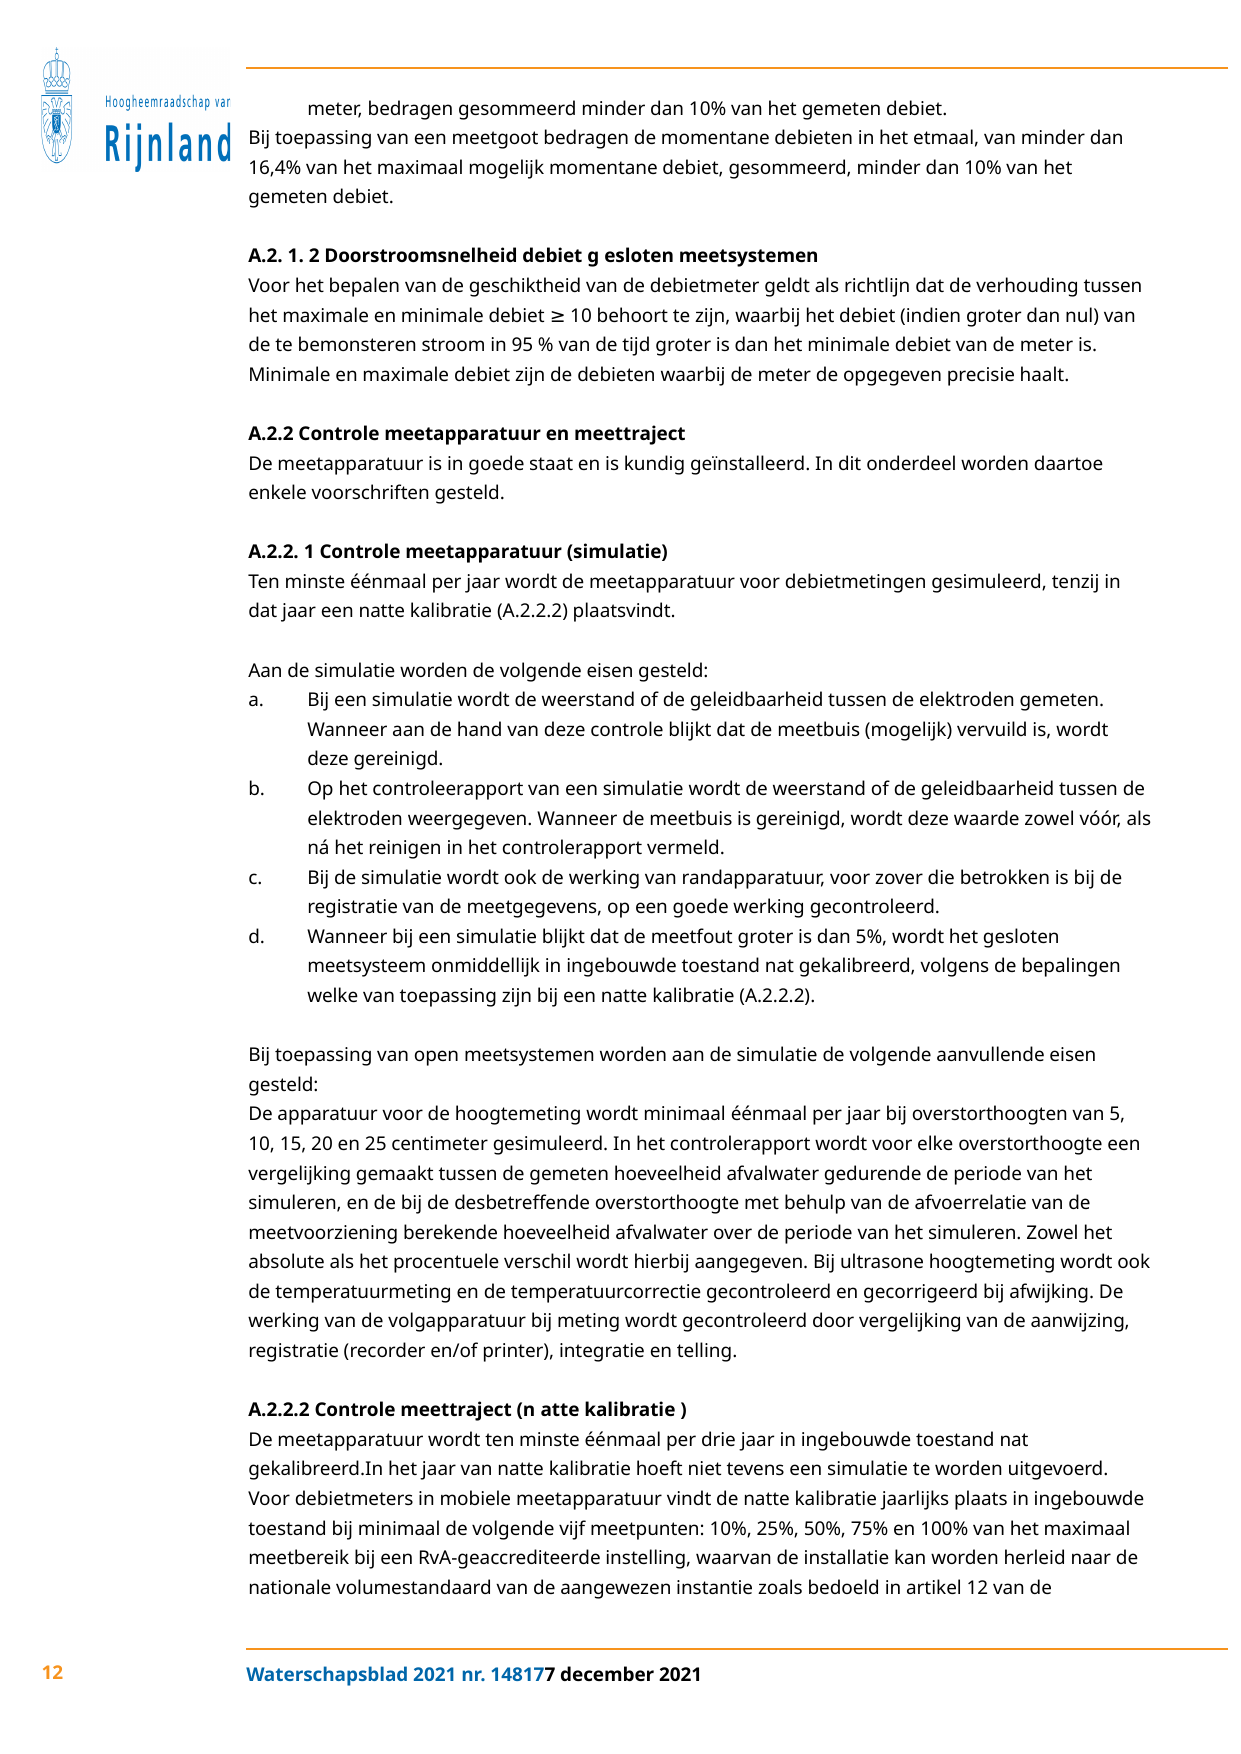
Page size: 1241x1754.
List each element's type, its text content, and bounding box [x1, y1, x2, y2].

text Bij toepassing van een meetgoot bedragen de momentane debieten in het etmaal, van minder dan 16,4% van het maximaal mogelijk momentane debiet, gesommeerd, minder dan 10% van het gemeten debiet. [248, 124, 1152, 209]
list meter, bedragen gesommeerd minder dan 10% van het gemeten debiet. [248, 95, 1152, 121]
text A.2.2. 1 Controle meetapparatuur (simulatie) [248, 538, 1152, 564]
text Bij toepassing van open meetsystemen worden aan de simulatie de volgende aanvullende eisen gesteld: [248, 1041, 1152, 1097]
text Voor debietmeters in mobiele meetapparatuur vindt de natte kalibratie jaarlijks plaats in ingebouwde toestand bij minimaal de volgende vijf meetpunten: 10%, 25%, 50%, 75% en 100% van het maximaal meetbereik bij een RvA-geaccrediteerde instelling, waarvan de installatie kan worden herleid naar de nationale volumestandaard van de aangewezen instantie zoals bedoeld in artikel 12 van de [248, 1485, 1152, 1600]
text De apparatuur voor de hoogtemeting wordt minimaal éénmaal per jaar bij overstorthoogten van 5, 10, 15, 20 en 25 centimeter gesimuleerd. In het controlerapport wordt voor elke overstorthoogte een vergelijking gemaakt tussen de gemeten hoeveelheid afvalwater gedurende de periode van het simuleren, en de bij de desbetreffende overstorthoogte met behulp van de afvoerrelatie van de meetvoorziening berekende hoeveelheid afvalwater over de periode van het simuleren. Zowel het absolute als het procentuele verschil wordt hierbij aangegeven. Bij ultrasone hoogtemeting wordt ook de temperatuurmeting en de temperatuurcorrectie gecontroleerd en gecorrigeerd bij afwijking. De werking van de volgapparatuur bij meting wordt gecontroleerd door vergelijking van de aanwijzing, registratie (recorder en/of printer), integratie en telling. [248, 1101, 1152, 1363]
picture [41, 47, 231, 172]
text A.2. 1. 2 Doorstroomsnelheid debiet g esloten meetsystemen [248, 243, 1152, 268]
list Wanneer bij een simulatie blijkt dat de meetfout groter is dan 5%, wordt het gesloten meetsysteem onmiddellijk in ingebouwde toestand nat gekalibreerd, volgens de bepalingen welke van toepassing zijn bij een natte kalibratie (A.2.2.2). [248, 923, 1152, 1008]
list Bij een simulatie wordt de weerstand of de geleidbaarheid tussen de elektroden gemeten. Wanneer aan de hand van deze controle blijkt dat de meetbuis (mogelijk) vervuild is, wordt deze gereinigd. [248, 686, 1152, 771]
list Bij de simulatie wordt ook de werking van randapparatuur, voor zover die betrokken is bij de registratie van de meetgegevens, op een goede werking gecontroleerd. [248, 864, 1152, 919]
text Voor het bepalen van de geschiktheid van de debietmeter geldt als richtlijn dat de verhouding tussen het maximale en minimale debiet ≥ 10 behoort te zijn, waarbij het debiet (indien groter dan nul) van de te bemonsteren stroom in 95 % van de tijd groter is dan het minimale debiet van de meter is. Minimale en maximale debiet zijn de debieten waarbij de meter de opgegeven precisie haalt. [248, 272, 1152, 387]
text De meetapparatuur is in goede staat en is kundig geïnstalleerd. In dit onderdeel worden daartoe enkele voorschriften gesteld. [248, 450, 1152, 505]
text A.2.2 Controle meetapparatuur en meettraject [248, 420, 1152, 446]
text Ten minste éénmaal per jaar wordt de meetapparatuur voor debietmetingen gesimuleerd, tenzij in dat jaar een natte kalibratie (A.2.2.2) plaatsvindt. [248, 568, 1152, 623]
text De meetapparatuur wordt ten minste éénmaal per drie jaar in ingebouwde toestand nat gekalibreerd.In het jaar van natte kalibratie hoeft niet tevens een simulatie te worden uitgevoerd. [248, 1426, 1152, 1481]
text A.2.2.2 Controle meettraject (n atte kalibratie ) [248, 1396, 1152, 1422]
text Aan de simulatie worden de volgende eisen gesteld: [248, 657, 1152, 683]
list Op het controleerapport van een simulatie wordt de weerstand of de geleidbaarheid tussen de elektroden weergegeven. Wanneer de meetbuis is gereinigd, wordt deze waarde zowel vóór, als ná het reinigen in het controlerapport vermeld. [248, 775, 1152, 860]
